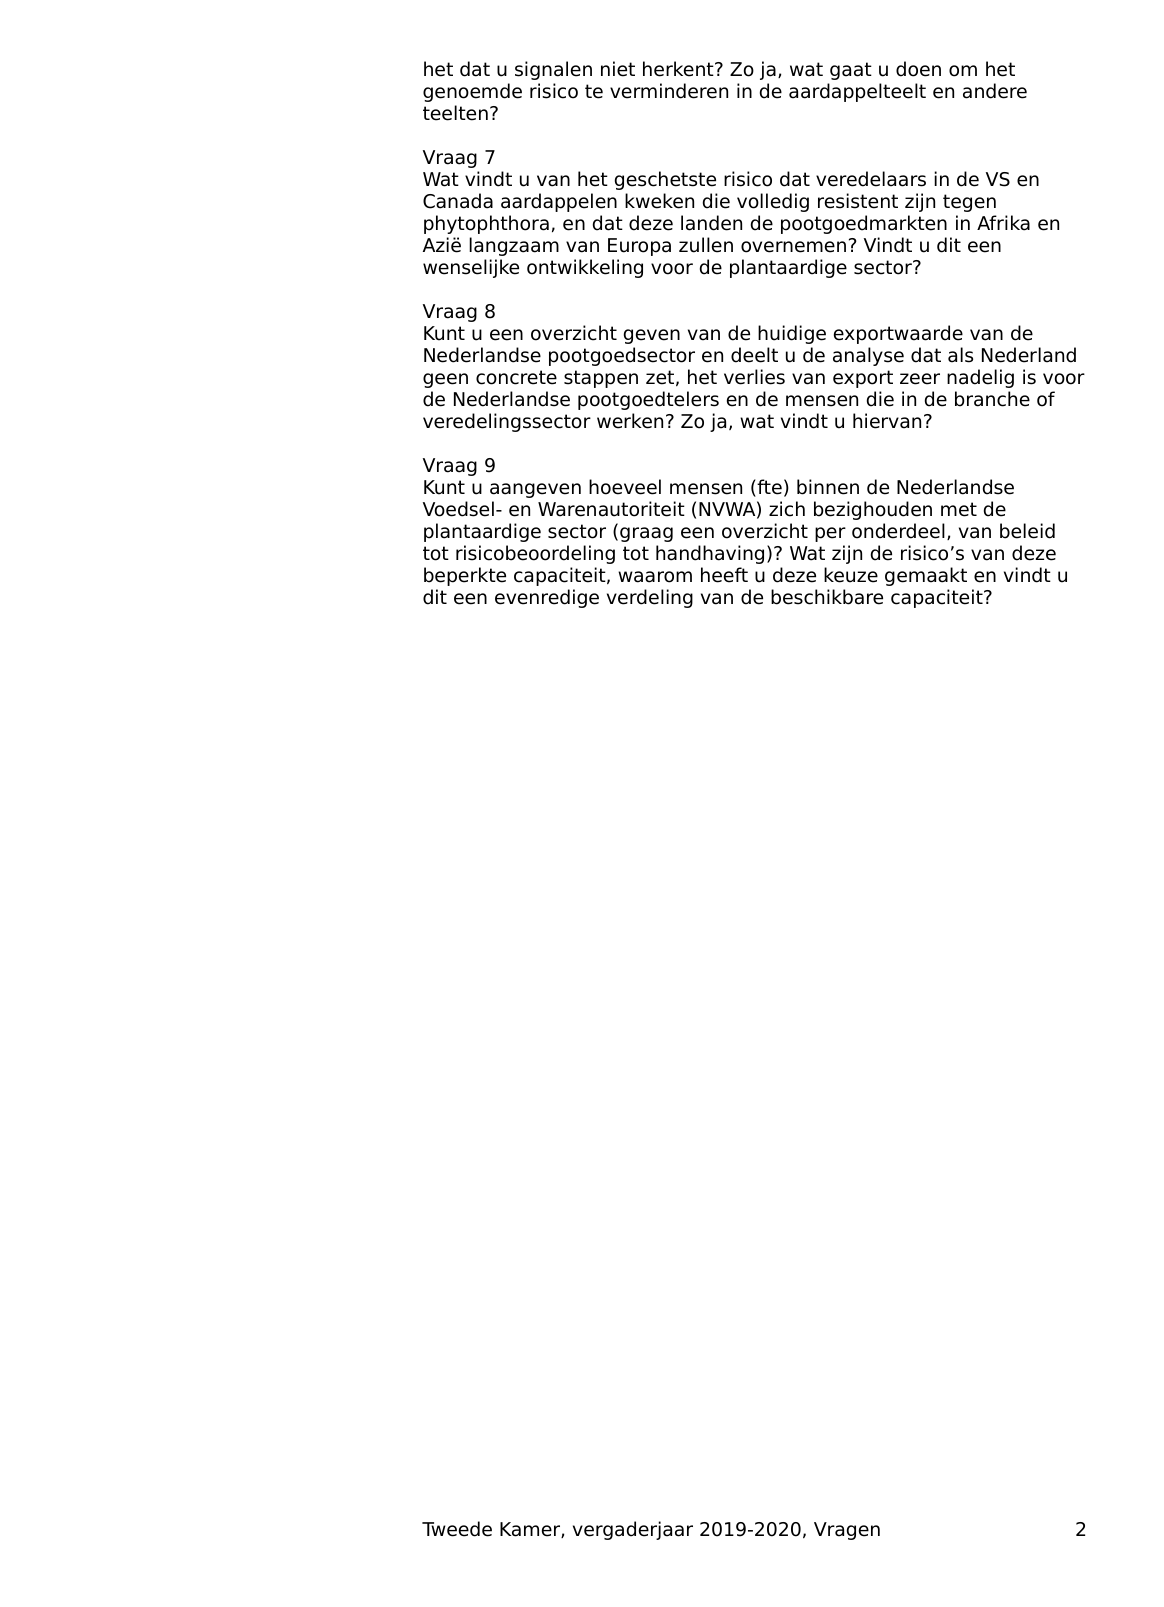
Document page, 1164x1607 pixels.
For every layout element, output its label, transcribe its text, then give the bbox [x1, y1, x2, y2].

text Vraag 9 [422, 455, 1087, 477]
text Vraag 8 [422, 301, 1087, 323]
text het dat u signalen niet herkent? Zo ja, wat gaat u doen om het genoemde risico te verminderen in de aardappelteelt en andere teelten? [422, 59, 1087, 125]
text Kunt u aangeven hoeveel mensen (fte) binnen de Nederlandse Voedsel- en Warenautoriteit (NVWA) zich bezighouden met de plantaardige sector (graag een overzicht per onderdeel, van beleid tot risicobeoordeling tot handhaving)? Wat zijn de risico’s van deze beperkte capaciteit, waarom heeft u deze keuze gemaakt en vindt u dit een evenredige verdeling van de beschikbare capaciteit? [422, 477, 1087, 609]
text Wat vindt u van het geschetste risico dat veredelaars in de VS en Canada aardappelen kweken die volledig resistent zijn tegen phytophthora, en dat deze landen de pootgoedmarkten in Afrika en Azië langzaam van Europa zullen overnemen? Vindt u dit een wenselijke ontwikkeling voor de plantaardige sector? [422, 169, 1087, 279]
text Vraag 7 [422, 147, 1087, 169]
text Kunt u een overzicht geven van de huidige exportwaarde van de Nederlandse pootgoedsector en deelt u de analyse dat als Nederland geen concrete stappen zet, het verlies van export zeer nadelig is voor de Nederlandse pootgoedtelers en de mensen die in de branche of veredelingssector werken? Zo ja, wat vindt u hiervan? [422, 323, 1087, 433]
